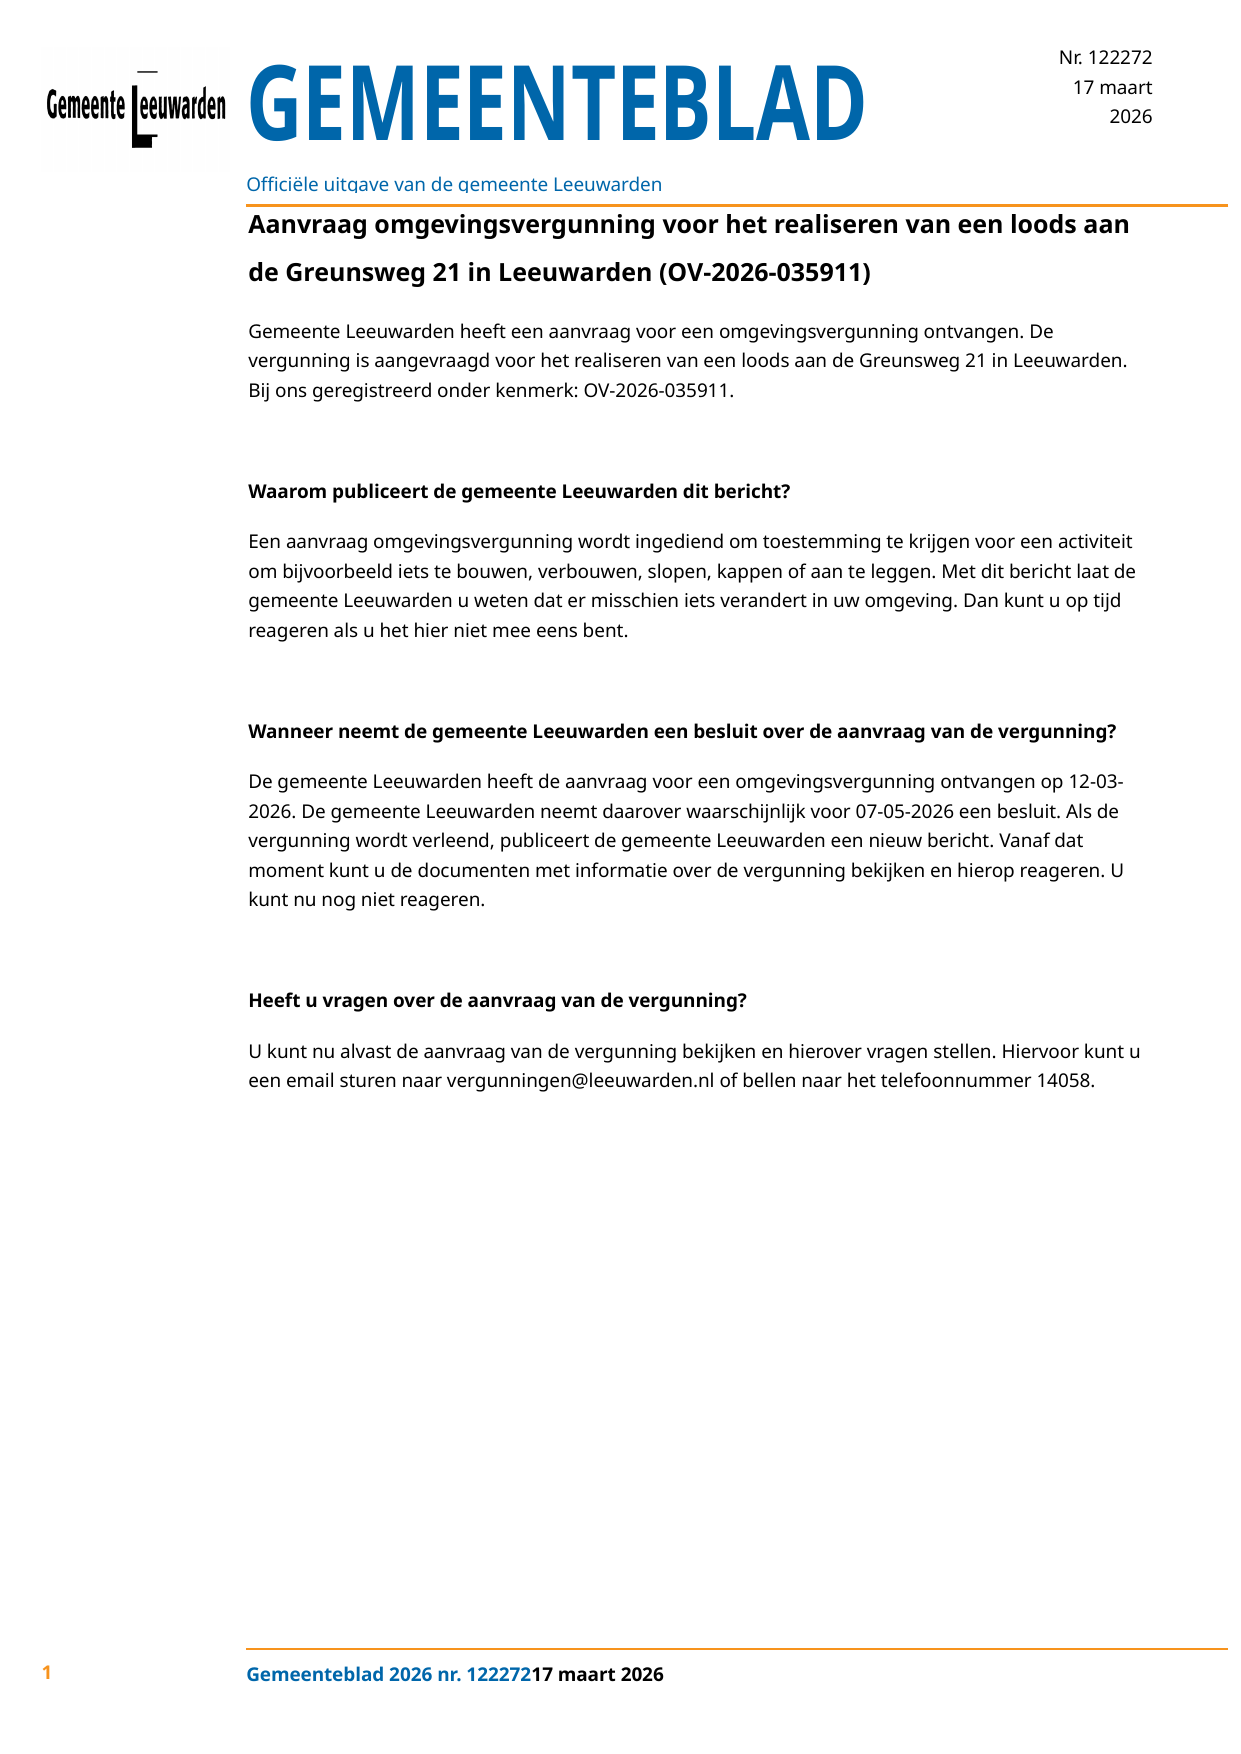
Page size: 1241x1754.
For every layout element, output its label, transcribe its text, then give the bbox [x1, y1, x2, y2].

text Gemeente Leeuwarden heeft een aanvraag voor een omgevingsvergunning ontvangen. De vergunning is aangevraagd voor het realiseren van een loods aan de Greunsweg 21 in Leeuwarden. Bij ons geregistreerd onder kenmerk: OV-2026-035911. [248, 318, 1152, 403]
picture [41, 47, 231, 172]
text Een aanvraag omgevingsvergunning wordt ingediend om toestemming te krijgen voor een activiteit om bijvoorbeeld iets te bouwen, verbouwen, slopen, kappen of aan te leggen. Met dit bericht laat de gemeente Leeuwarden u weten dat er misschien iets verandert in uw omgeving. Dan kunt u op tijd reageren als u het hier niet mee eens bent. [248, 528, 1152, 643]
text Wanneer neemt de gemeente Leeuwarden een besluit over de aanvraag van de vergunning? [248, 718, 1152, 744]
text De gemeente Leeuwarden heeft de aanvraag voor een omgevingsvergunning ontvangen op 12-03-2026. De gemeente Leeuwarden neemt daarover waarschijnlijk voor 07-05-2026 een besluit. Als de vergunning wordt verleend, publiceert de gemeente Leeuwarden een nieuw bericht. Vanaf dat moment kunt u de documenten met informatie over de vergunning bekijken en hierop reageren. U kunt nu nog niet reageren. [248, 768, 1152, 912]
text Waarom publiceert de gemeente Leeuwarden dit bericht? [248, 478, 1152, 504]
text Heeft u vragen over de aanvraag van de vergunning? [248, 987, 1152, 1013]
text Aanvraag omgevingsvergunning voor het realiseren van een loods aan de Greunsweg 21 in Leeuwarden (OV-2026-035911) [248, 207, 1152, 288]
text U kunt nu alvast de aanvraag van de vergunning bekijken en hierover vragen stellen. Hiervoor kunt u een email sturen naar vergunningen@leeuwarden.nl of bellen naar het telefoonnummer 14058. [248, 1038, 1152, 1093]
